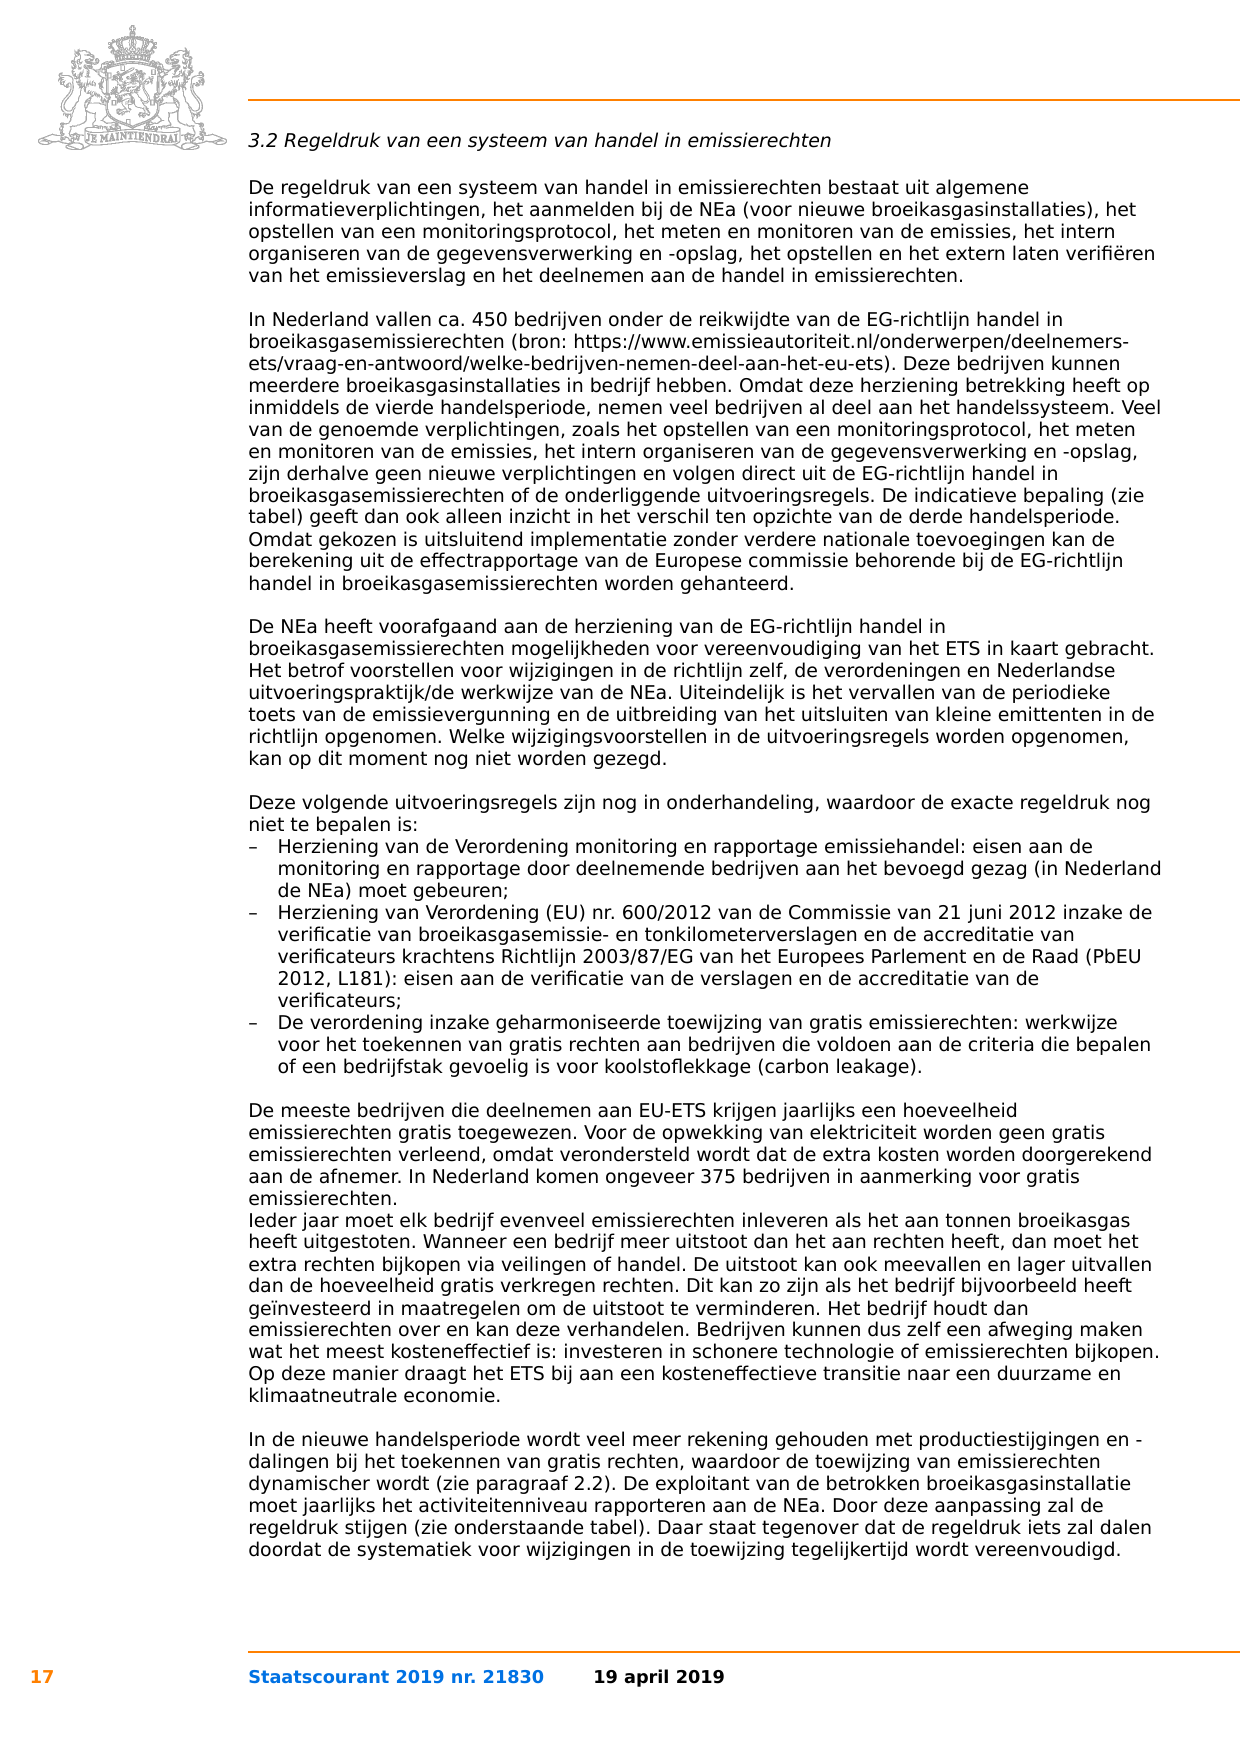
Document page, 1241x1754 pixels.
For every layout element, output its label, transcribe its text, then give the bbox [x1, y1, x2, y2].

text – De verordening inzake geharmoniseerde toewijzing van gratis emissierechten: werkwijze voor het toekennen van gratis rechten aan bedrijven die voldoen aan de criteria die bepalen of een bedrijfstak gevoelig is voor koolstoflekkage (carbon leakage). [248, 1012, 1163, 1078]
text De NEa heeft voorafgaand aan de herziening van de EG-richtlijn handel in broeikasgasemissierechten mogelijkheden voor vereenvoudiging van het ETS in kaart gebracht. Het betrof voorstellen voor wijzigingen in de richtlijn zelf, de verordeningen en Nederlandse uitvoeringspraktijk/de werkwijze van de NEa. Uiteindelijk is het vervallen van de periodieke toets van de emissievergunning en de uitbreiding van het uitsluiten van kleine emittenten in de richtlijn opgenomen. Welke wijzigingsvoorstellen in de uitvoeringsregels worden opgenomen, kan op dit moment nog niet worden gezegd. [248, 616, 1163, 770]
text De regeldruk van een systeem van handel in emissierechten bestaat uit algemene informatieverplichtingen, het aanmelden bij de NEa (voor nieuwe broeikasgasinstallaties), het opstellen van een monitoringsprotocol, het meten en monitoren van de emissies, het intern organiseren van de gegevensverwerking en -opslag, het opstellen en het extern laten verifiëren van het emissieverslag en het deelnemen aan de handel in emissierechten. [248, 177, 1163, 287]
text In Nederland vallen ca. 450 bedrijven onder de reikwijdte van de EG-richtlijn handel in broeikasgasemissierechten (bron: https://www.emissieautoriteit.nl/onderwerpen/deelnemers-ets/vraag-en-antwoord/welke-bedrijven-nemen-deel-aan-het-eu-ets). Deze bedrijven kunnen meerdere broeikasgasinstallaties in bedrijf hebben. Omdat deze herziening betrekking heeft op inmiddels de vierde handelsperiode, nemen veel bedrijven al deel aan het handelssysteem. Veel van de genoemde verplichtingen, zoals het opstellen van een monitoringsprotocol, het meten en monitoren van de emissies, het intern organiseren van de gegevensverwerking en -opslag, zijn derhalve geen nieuwe verplichtingen en volgen direct uit de EG-richtlijn handel in broeikasgasemissierechten of de onderliggende uitvoeringsregels. De indicatieve bepaling (zie tabel) geeft dan ook alleen inzicht in het verschil ten opzichte van de derde handelsperiode. Omdat gekozen is uitsluitend implementatie zonder verdere nationale toevoegingen kan de berekening uit de effectrapportage van de Europese commissie behorende bij de EG-richtlijn handel in broeikasgasemissierechten worden gehanteerd. [248, 309, 1163, 594]
picture [38, 25, 227, 150]
text – Herziening van de Verordening monitoring en rapportage emissiehandel: eisen aan de monitoring en rapportage door deelnemende bedrijven aan het bevoegd gezag (in Nederland de NEa) moet gebeuren; [248, 836, 1163, 902]
text – Herziening van Verordening (EU) nr. 600/2012 van de Commissie van 21 juni 2012 inzake de verificatie van broeikasgasemissie- en tonkilometerverslagen en de accreditatie van verificateurs krachtens Richtlijn 2003/87/EG van het Europees Parlement en de Raad (PbEU 2012, L181): eisen aan de verificatie van de verslagen en de accreditatie van de verificateurs; [248, 902, 1163, 1012]
subtitle 3.2 Regeldruk van een systeem van handel in emissierechten [248, 130, 1163, 152]
text Deze volgende uitvoeringsregels zijn nog in onderhandeling, waardoor de exacte regeldruk nog niet te bepalen is: [248, 792, 1163, 836]
text In de nieuwe handelsperiode wordt veel meer rekening gehouden met productiestijgingen en -dalingen bij het toekennen van gratis rechten, waardoor de toewijzing van emissierechten dynamischer wordt (zie paragraaf 2.2). De exploitant van de betrokken broeikasgasinstallatie moet jaarlijks het activiteitenniveau rapporteren aan de NEa. Door deze aanpassing zal de regeldruk stijgen (zie onderstaande tabel). Daar staat tegenover dat de regeldruk iets zal dalen doordat de systematiek voor wijzigingen in de toewijzing tegelijkertijd wordt vereenvoudigd. [248, 1429, 1163, 1561]
text De meeste bedrijven die deelnemen aan EU-ETS krijgen jaarlijks een hoeveelheid emissierechten gratis toegewezen. Voor de opwekking van elektriciteit worden geen gratis emissierechten verleend, omdat verondersteld wordt dat de extra kosten worden doorgerekend aan de afnemer. In Nederland komen ongeveer 375 bedrijven in aanmerking voor gratis emissierechten. [248, 1099, 1163, 1209]
text Ieder jaar moet elk bedrijf evenveel emissierechten inleveren als het aan tonnen broeikasgas heeft uitgestoten. Wanneer een bedrijf meer uitstoot dan het aan rechten heeft, dan moet het extra rechten bijkopen via veilingen of handel. De uitstoot kan ook meevallen en lager uitvallen dan de hoeveelheid gratis verkregen rechten. Dit kan zo zijn als het bedrijf bijvoorbeeld heeft geïnvesteerd in maatregelen om de uitstoot te verminderen. Het bedrijf houdt dan emissierechten over en kan deze verhandelen. Bedrijven kunnen dus zelf een afweging maken wat het meest kosteneffectief is: investeren in schonere technologie of emissierechten bijkopen. Op deze manier draagt het ETS bij aan een kosteneffectieve transitie naar een duurzame en klimaatneutrale economie. [248, 1209, 1163, 1407]
